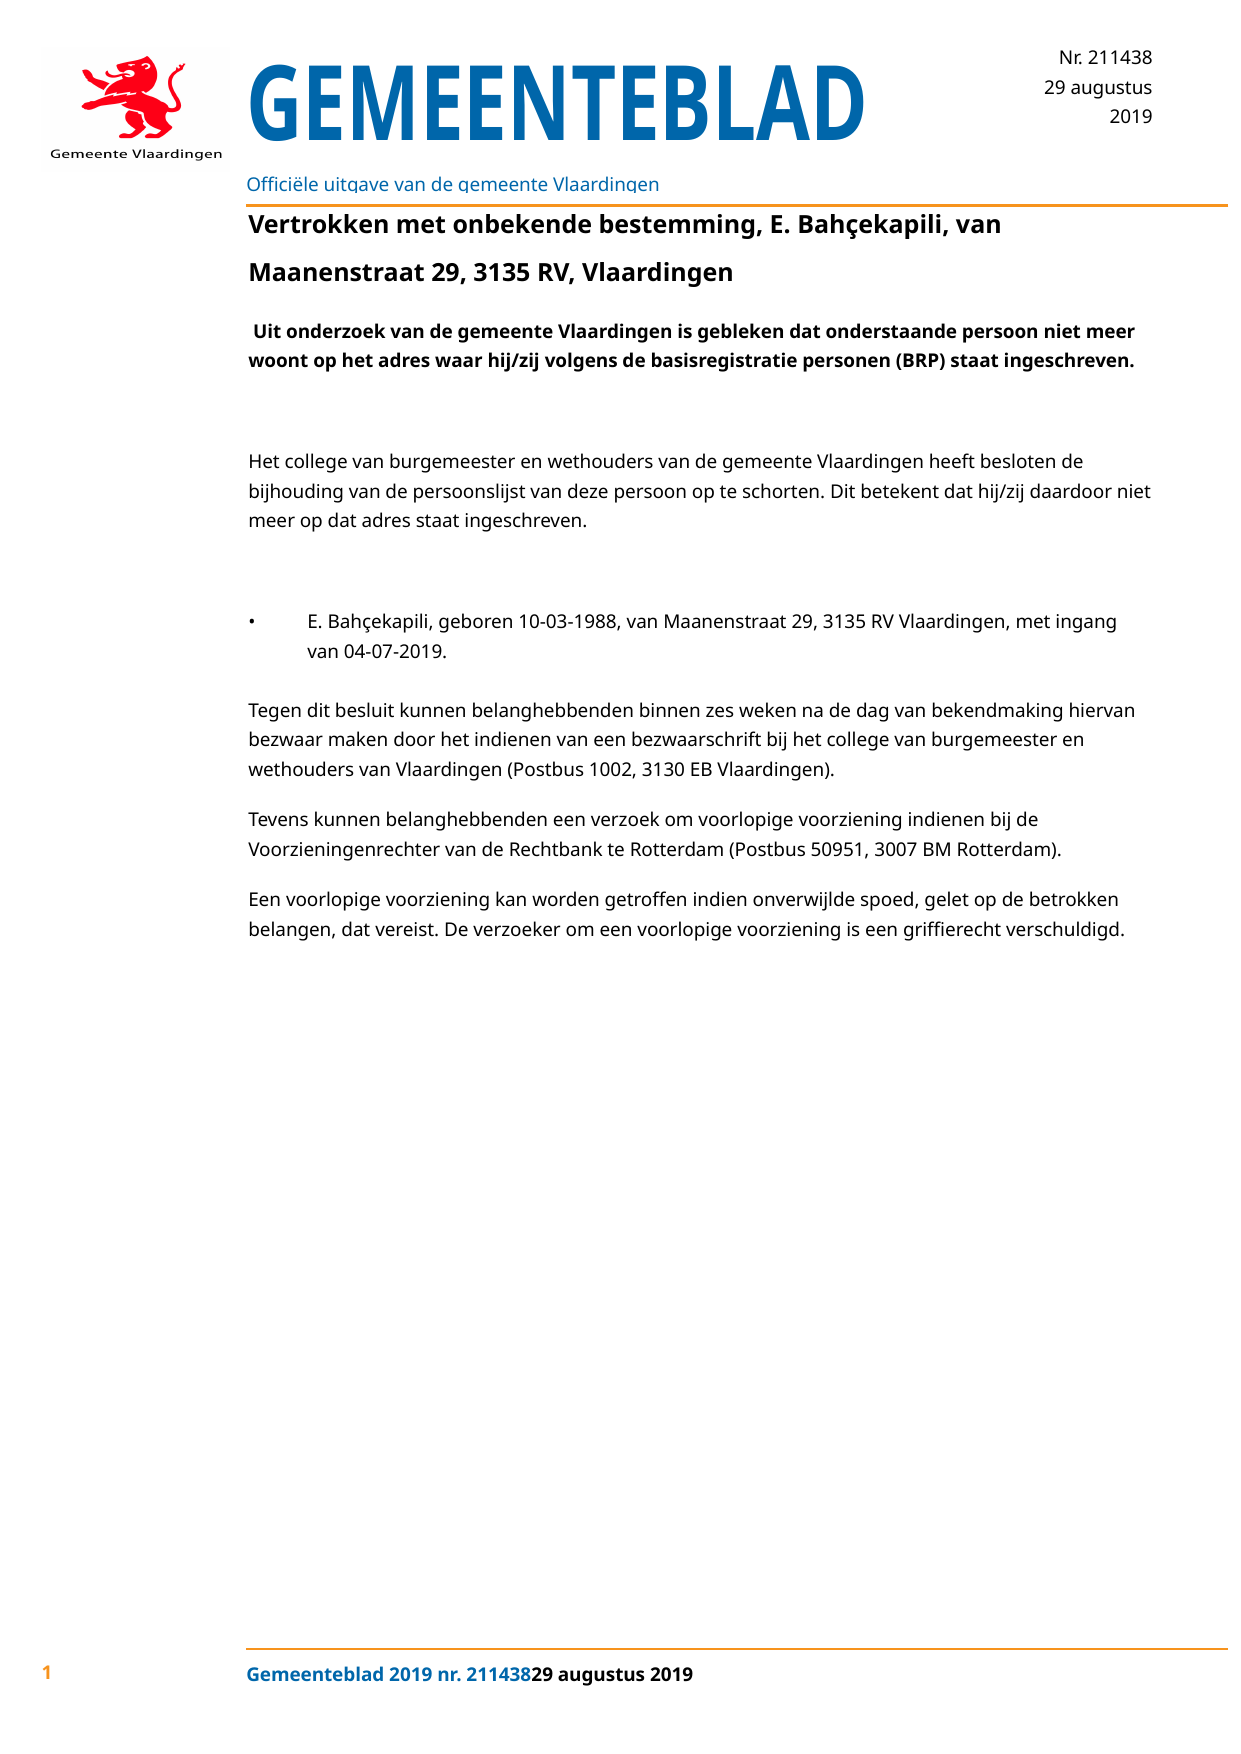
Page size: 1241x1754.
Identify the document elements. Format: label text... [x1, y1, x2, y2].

text Tevens kunnen belanghebbenden een verzoek om voorlopige voorziening indienen bij de Voorzieningenrechter van de Rechtbank te Rotterdam (Postbus 50951, 3007 BM Rotterdam). [248, 807, 1152, 862]
picture [41, 47, 231, 172]
text Vertrokken met onbekende bestemming, E. Bahçekapili, van Maanenstraat 29, 3135 RV, Vlaardingen [248, 207, 1152, 288]
list E. Bahçekapili, geboren 10-03-1988, van Maanenstraat 29, 3135 RV Vlaardingen, met ingang van 04-07-2019. [248, 608, 1152, 664]
text Een voorlopige voorziening kan worden getroffen indien onverwijlde spoed, gelet op de betrokken belangen, dat vereist. De verzoeker om een voorlopige voorziening is een griffierecht verschuldigd. [248, 887, 1152, 942]
text Het college van burgemeester en wethouders van de gemeente Vlaardingen heeft besloten de bijhouding van de persoonslijst van deze persoon op te schorten. Dit betekent dat hij/zij daardoor niet meer op dat adres staat ingeschreven. [248, 448, 1152, 533]
text Uit onderzoek van de gemeente Vlaardingen is gebleken dat onderstaande persoon niet meer woont op het adres waar hij/zij volgens de basisregistratie personen (BRP) staat ingeschreven. [248, 318, 1152, 373]
text Tegen dit besluit kunnen belanghebbenden binnen zes weken na de dag van bekendmaking hiervan bezwaar maken door het indienen van een bezwaarschrift bij het college van burgemeester en wethouders van Vlaardingen (Postbus 1002, 3130 EB Vlaardingen). [248, 697, 1152, 782]
